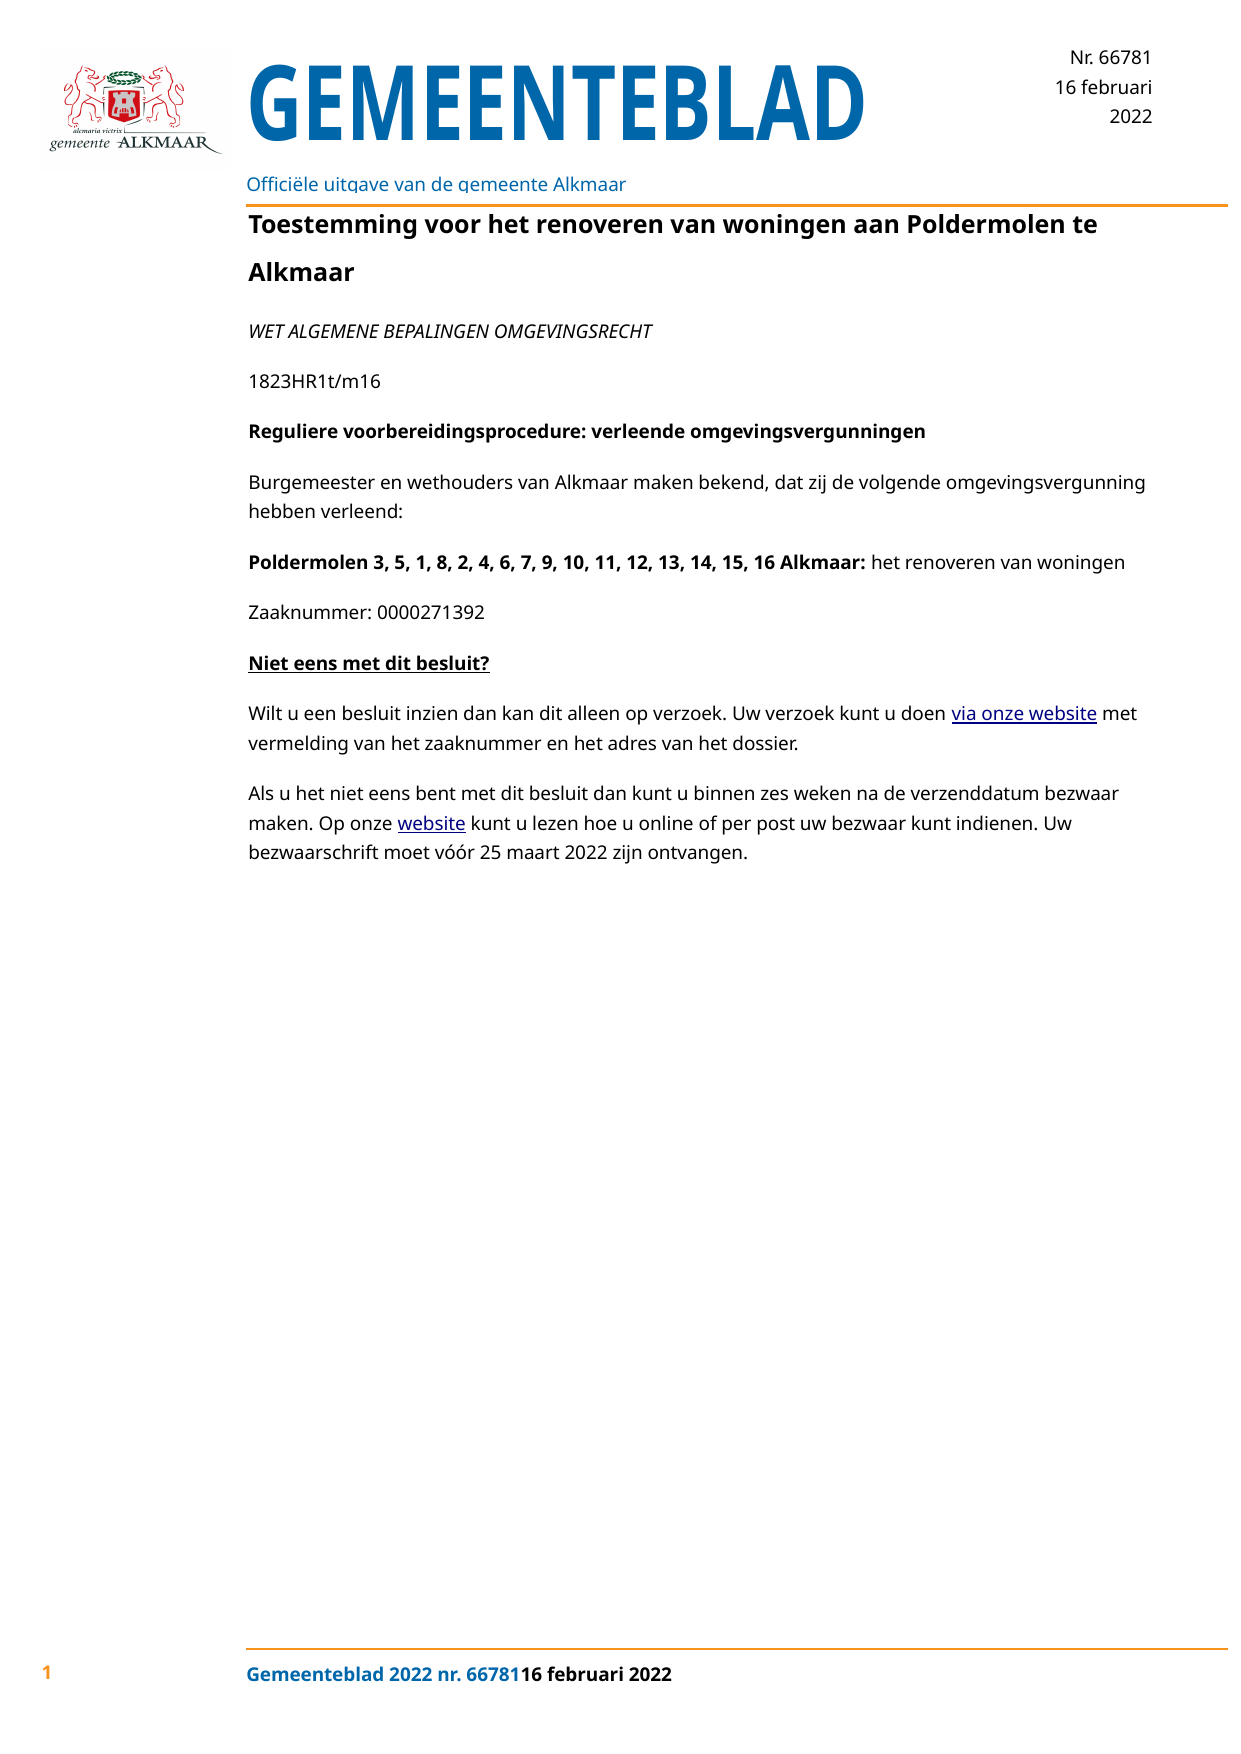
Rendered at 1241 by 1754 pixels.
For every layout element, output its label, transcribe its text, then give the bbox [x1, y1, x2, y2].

text Niet eens met dit besluit? [248, 650, 1152, 676]
text Reguliere voorbereidingsprocedure: verleende omgevingsvergunningen [248, 419, 1152, 444]
text Burgemeester en wethouders van Alkmaar maken bekend, dat zij de volgende omgevingsvergunning hebben verleend: [248, 469, 1152, 524]
text 1823HR1t/m16 [248, 368, 1152, 394]
text WET ALGEMENE BEPALINGEN OMGEVINGSRECHT [248, 318, 1152, 344]
text Wilt u een besluit inzien dan kan dit alleen op verzoek. Uw verzoek kunt u doen via onze website met vermelding van het zaaknummer en het adres van het dossier. [248, 700, 1152, 756]
text Toestemming voor het renoveren van woningen aan Poldermolen te Alkmaar [248, 207, 1152, 288]
text Als u het niet eens bent met dit besluit dan kunt u binnen zes weken na de verzenddatum bezwaar maken. Op onze website kunt u lezen hoe u online of per post uw bezwaar kunt indienen. Uw bezwaarschrift moet vóór 25 maart 2022 zijn ontvangen. [248, 780, 1152, 865]
text Zaaknummer: 0000271392 [248, 599, 1152, 625]
picture [41, 47, 231, 172]
text Poldermolen 3, 5, 1, 8, 2, 4, 6, 7, 9, 10, 11, 12, 13, 14, 15, 16 Alkmaar: het renoveren van woningen [248, 549, 1152, 575]
